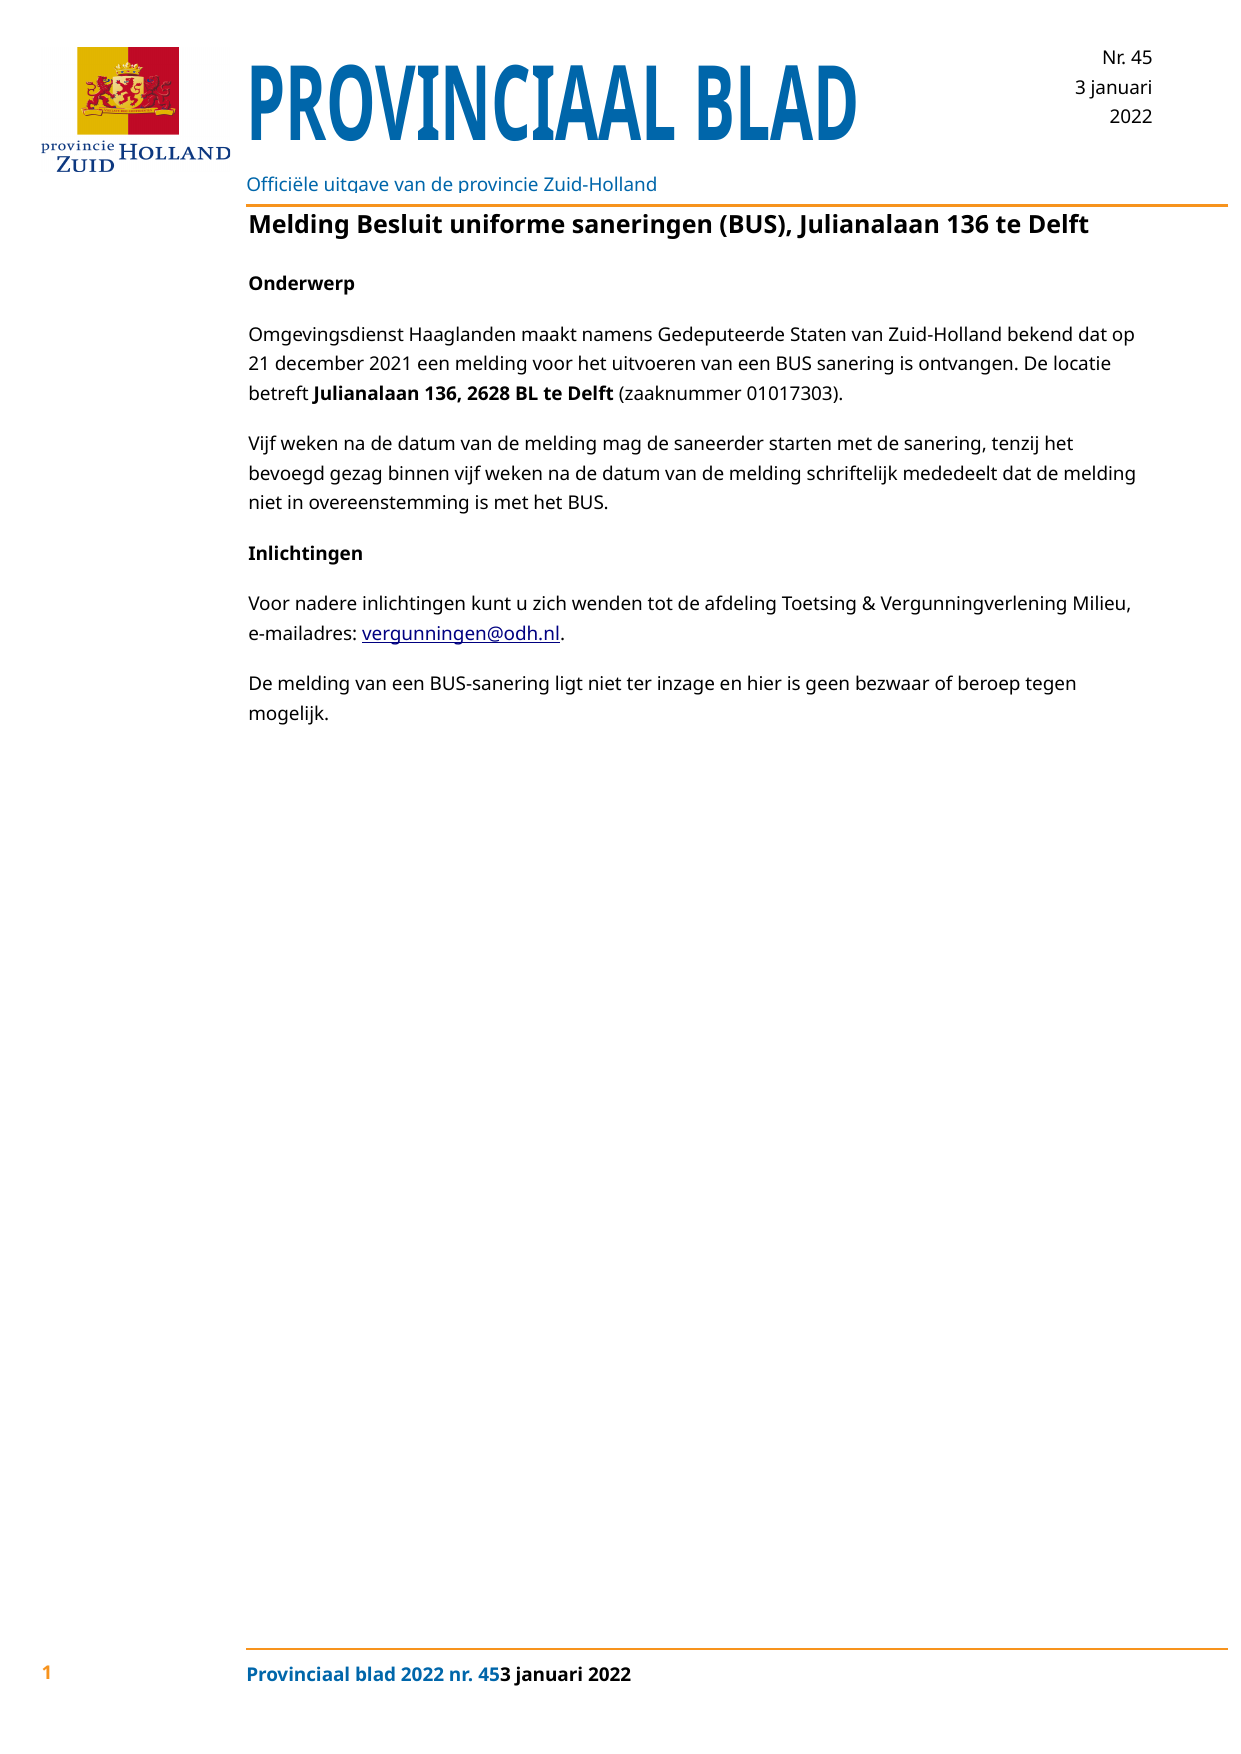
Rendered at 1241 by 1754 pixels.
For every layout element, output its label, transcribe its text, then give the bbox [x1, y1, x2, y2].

text Voor nadere inlichtingen kunt u zich wenden tot de afdeling Toetsing & Vergunningverlening Milieu, e-mailadres: vergunningen@odh.nl. [248, 590, 1152, 646]
text Omgevingsdienst Haaglanden maakt namens Gedeputeerde Staten van Zuid-Holland bekend dat op 21 december 2021 een melding voor het uitvoeren van een BUS sanering is ontvangen. De locatie betreft Julianalaan 136, 2628 BL te Delft (zaaknummer 01017303). [248, 321, 1152, 406]
text Melding Besluit uniforme saneringen (BUS), Julianalaan 136 te Delft [248, 207, 1152, 241]
text De melding van een BUS-sanering ligt niet ter inzage en hier is geen bezwaar of beroep tegen mogelijk. [248, 670, 1152, 726]
picture [41, 47, 231, 172]
text Onderwerp [248, 270, 1152, 296]
text Inlichtingen [248, 540, 1152, 566]
text Vijf weken na de datum van de melding mag de saneerder starten met de sanering, tenzij het bevoegd gezag binnen vijf weken na de datum van de melding schriftelijk mededeelt dat de melding niet in overeenstemming is met het BUS. [248, 430, 1152, 515]
